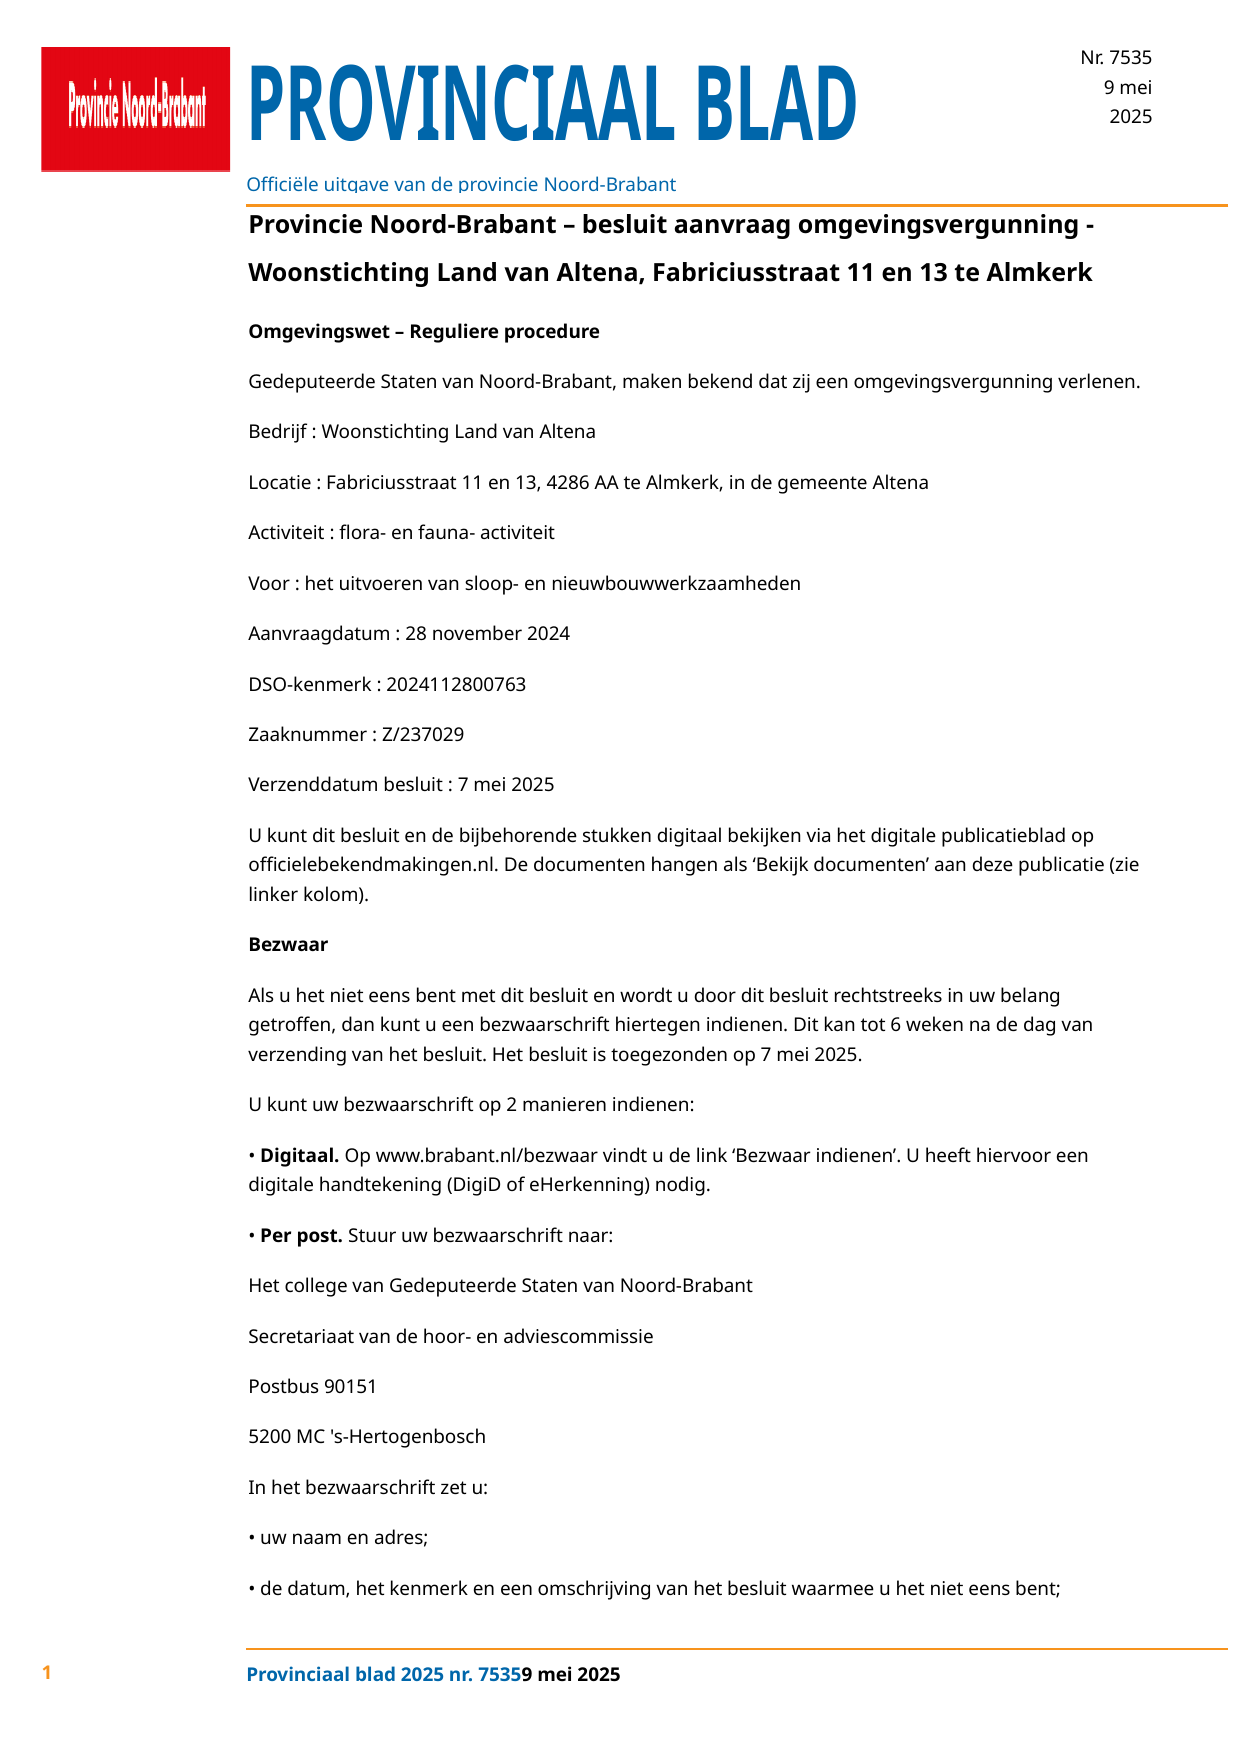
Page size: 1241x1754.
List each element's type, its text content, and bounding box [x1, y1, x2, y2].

text • Per post. Stuur uw bezwaarschrift naar: [248, 1222, 1152, 1248]
text Zaaknummer : Z/237029 [248, 721, 1152, 747]
text Secretariaat van de hoor- en adviescommissie [248, 1323, 1152, 1349]
text Locatie : Fabriciusstraat 11 en 13, 4286 AA te Almkerk, in de gemeente Altena [248, 469, 1152, 495]
text Het college van Gedeputeerde Staten van Noord-Brabant [248, 1272, 1152, 1298]
text Provincie Noord-Brabant – besluit aanvraag omgevingsvergunning - Woonstichting Land van Altena, Fabriciusstraat 11 en 13 te Almkerk [248, 207, 1152, 288]
text Gedeputeerde Staten van Noord-Brabant, maken bekend dat zij een omgevingsvergunning verlenen. [248, 368, 1152, 394]
text U kunt uw bezwaarschrift op 2 manieren indienen: [248, 1092, 1152, 1117]
text Bezwaar [248, 932, 1152, 957]
text 5200 MC 's‑Hertogenbosch [248, 1424, 1152, 1449]
text Als u het niet eens bent met dit besluit en wordt u door dit besluit rechtstreeks in uw belang getroffen, dan kunt u een bezwaarschrift hiertegen indienen. Dit kan tot 6 weken na de dag van verzending van het besluit. Het besluit is toegezonden op 7 mei 2025. [248, 982, 1152, 1067]
text Bedrijf : Woonstichting Land van Altena [248, 419, 1152, 444]
text In het bezwaarschrift zet u: [248, 1474, 1152, 1500]
text DSO-kenmerk : 2024112800763 [248, 671, 1152, 697]
text Omgevingswet – Reguliere procedure [248, 318, 1152, 344]
text Voor : het uitvoeren van sloop- en nieuwbouwwerkzaamheden [248, 570, 1152, 596]
text Activiteit : flora- en fauna- activiteit [248, 519, 1152, 545]
text • Digitaal. Op www.brabant.nl/bezwaar vindt u de link ‘Bezwaar indienen’. U heeft hiervoor een digitale handtekening (DigiD of eHerkenning) nodig. [248, 1142, 1152, 1197]
picture [41, 47, 231, 172]
text Aanvraagdatum : 28 november 2024 [248, 620, 1152, 646]
text Verzenddatum besluit : 7 mei 2025 [248, 772, 1152, 797]
text U kunt dit besluit en de bijbehorende stukken digitaal bekijken via het digitale publicatieblad op officielebekendmakingen.nl. De documenten hangen als ‘Bekijk documenten’ aan deze publicatie (zie linker kolom). [248, 822, 1152, 907]
text • de datum, het kenmerk en een omschrijving van het besluit waarmee u het niet eens bent; [248, 1575, 1152, 1601]
text Postbus 90151 [248, 1373, 1152, 1399]
text • uw naam en adres; [248, 1524, 1152, 1550]
